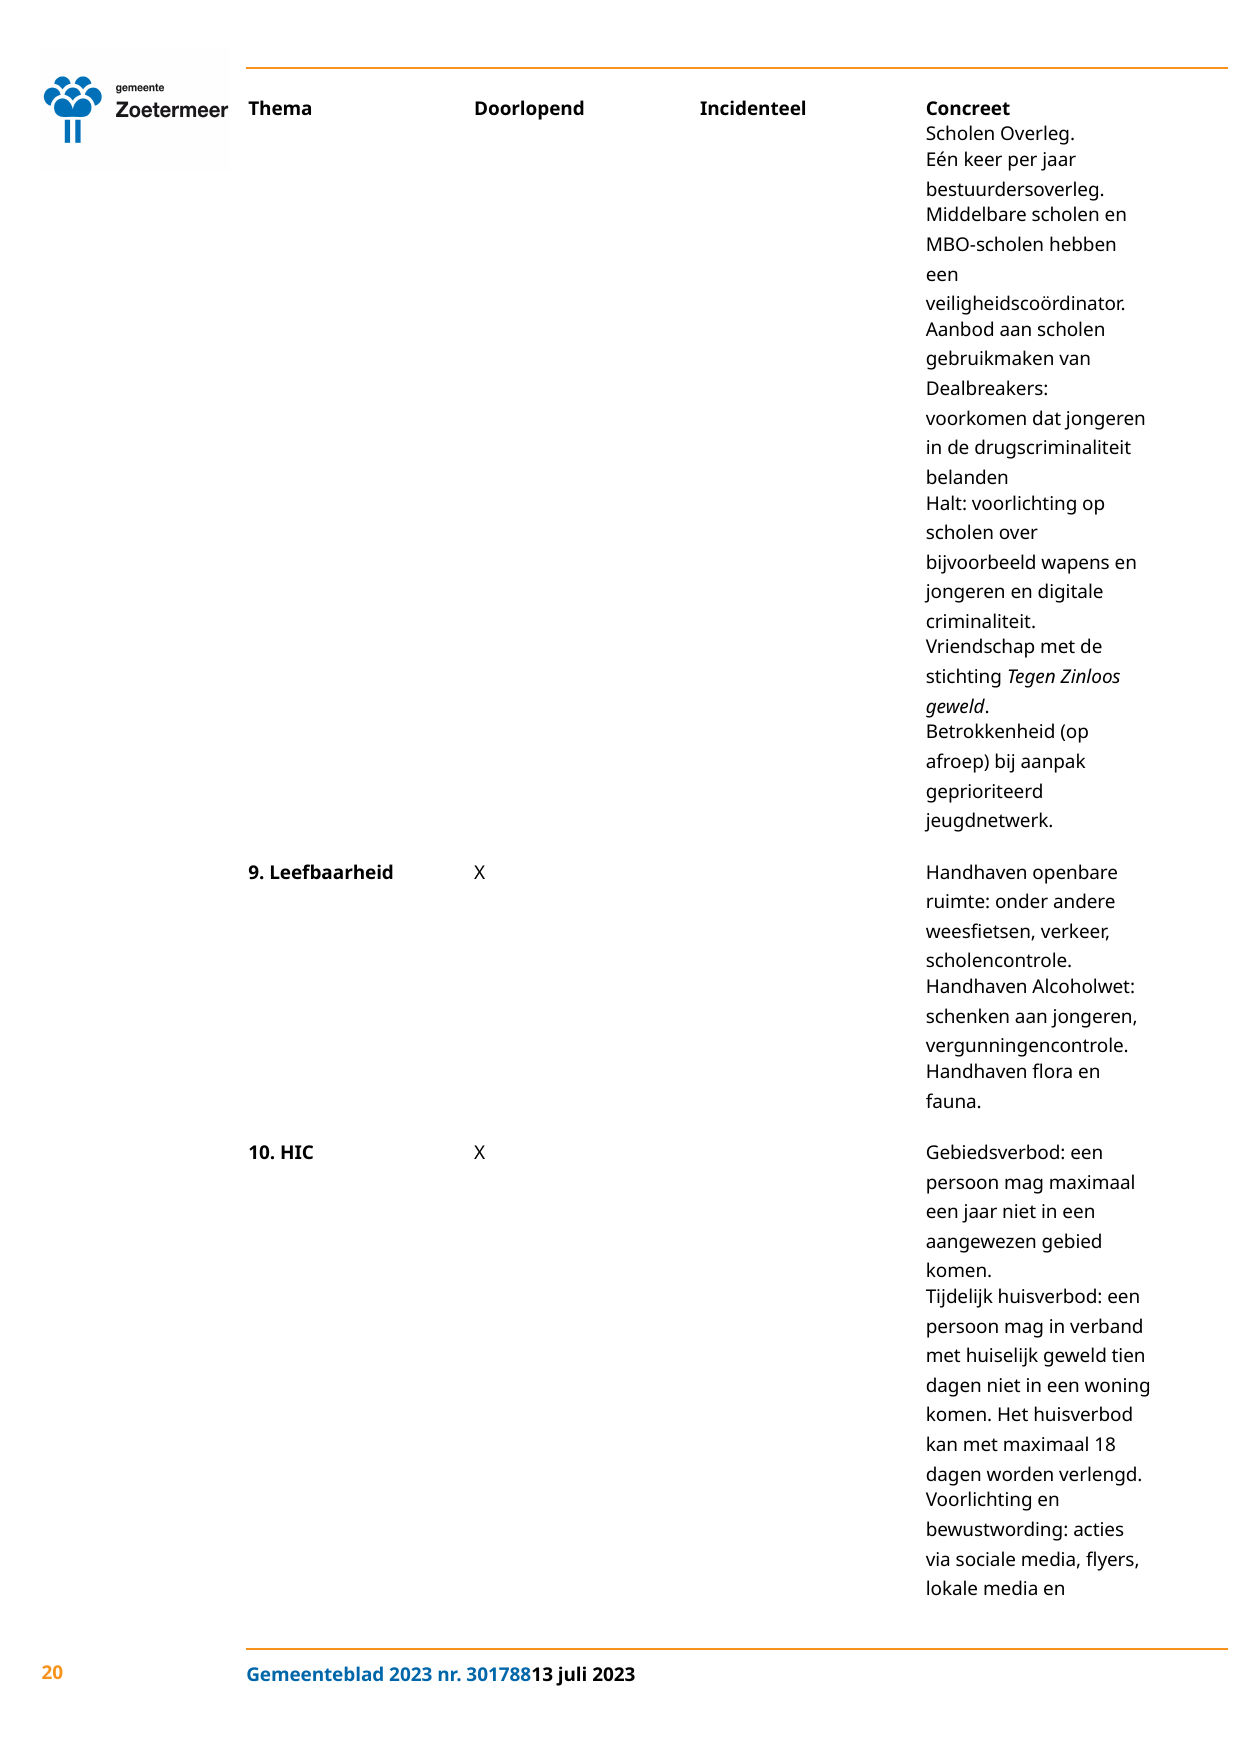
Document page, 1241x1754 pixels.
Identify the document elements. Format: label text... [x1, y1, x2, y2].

table_cell X [474, 859, 700, 973]
table_cell Tijdelijk huisverbod: een persoon mag in verband met huiselijk geweld tien dagen niet in een woning komen. Het huisverbod kan met maximaal 18 dagen worden verlengd. [926, 1283, 1152, 1487]
table_cell [474, 634, 700, 719]
table_cell [474, 1283, 700, 1487]
table_cell [474, 1487, 700, 1601]
table_cell [700, 1487, 926, 1601]
table_cell [248, 146, 474, 202]
table_cell Handhaven flora en fauna. [926, 1058, 1152, 1113]
table_cell Middelbare scholen en MBO-scholen hebben een veiligheidscoördinator. [926, 202, 1152, 316]
table_cell [700, 1058, 926, 1113]
table_cell Aanbod aan scholen gebruikmaken van Dealbreakers: voorkomen dat jongeren in de drugscriminaliteit belanden [926, 316, 1152, 490]
table_cell Vriendschap met de stichting Tegen Zinloos geweld. [926, 634, 1152, 719]
table_cell [700, 833, 926, 859]
table_cell [700, 316, 926, 490]
table_cell [248, 1283, 474, 1487]
table_cell Eén keer per jaar bestuurdersoverleg. [926, 146, 1152, 202]
table_cell 10. HIC [248, 1139, 474, 1283]
table_cell [474, 202, 700, 316]
table_cell [248, 634, 474, 719]
table_cell [700, 202, 926, 316]
table_cell [474, 490, 700, 634]
table_cell [700, 719, 926, 833]
table_cell Voorlichting en bewustwording: acties via sociale media, flyers, lokale media en [926, 1487, 1152, 1601]
table_cell [474, 833, 700, 859]
table_cell [700, 1139, 926, 1283]
table_cell [474, 146, 700, 202]
table_cell [248, 490, 474, 634]
table_cell Handhaven openbare ruimte: onder andere weesfietsen, verkeer, scholencontrole. [926, 859, 1152, 973]
table_cell [248, 121, 474, 146]
table_cell [248, 316, 474, 490]
table_cell [926, 1114, 1152, 1139]
table_cell Gebiedsverbod: een persoon mag maximaal een jaar niet in een aangewezen gebied komen. [926, 1139, 1152, 1283]
table_cell Halt: voorlichting op scholen over bijvoorbeeld wapens en jongeren en digitale criminaliteit. [926, 490, 1152, 634]
table_cell [700, 859, 926, 973]
table_cell [474, 973, 700, 1058]
table_header Doorlopend [474, 95, 700, 121]
table_cell [248, 719, 474, 833]
table_cell [248, 973, 474, 1058]
table_cell [474, 1058, 700, 1113]
table_cell [700, 490, 926, 634]
table_header Concreet [926, 95, 1152, 121]
picture [41, 47, 231, 172]
table_cell 9. Leefbaarheid [248, 859, 474, 973]
table_cell [700, 973, 926, 1058]
table_header Incidenteel [700, 95, 926, 121]
table_cell [248, 1487, 474, 1601]
table_cell [474, 121, 700, 146]
table_cell Scholen Overleg. [926, 121, 1152, 146]
table_cell [248, 1114, 474, 1139]
table_cell [700, 146, 926, 202]
table_cell [248, 1058, 474, 1113]
table_cell [474, 316, 700, 490]
table_cell [248, 202, 474, 316]
table_cell Betrokkenheid (op afroep) bij aanpak geprioriteerd jeugdnetwerk. [926, 719, 1152, 833]
table_cell [700, 1114, 926, 1139]
table_cell [700, 634, 926, 719]
table_cell [926, 833, 1152, 859]
table_cell [700, 121, 926, 146]
table_cell [474, 719, 700, 833]
table_cell [474, 1114, 700, 1139]
table_cell [700, 1283, 926, 1487]
table_header Thema [248, 95, 474, 121]
table_cell Handhaven Alcoholwet: schenken aan jongeren, vergunningencontrole. [926, 973, 1152, 1058]
table_cell X [474, 1139, 700, 1283]
table_cell [248, 833, 474, 859]
